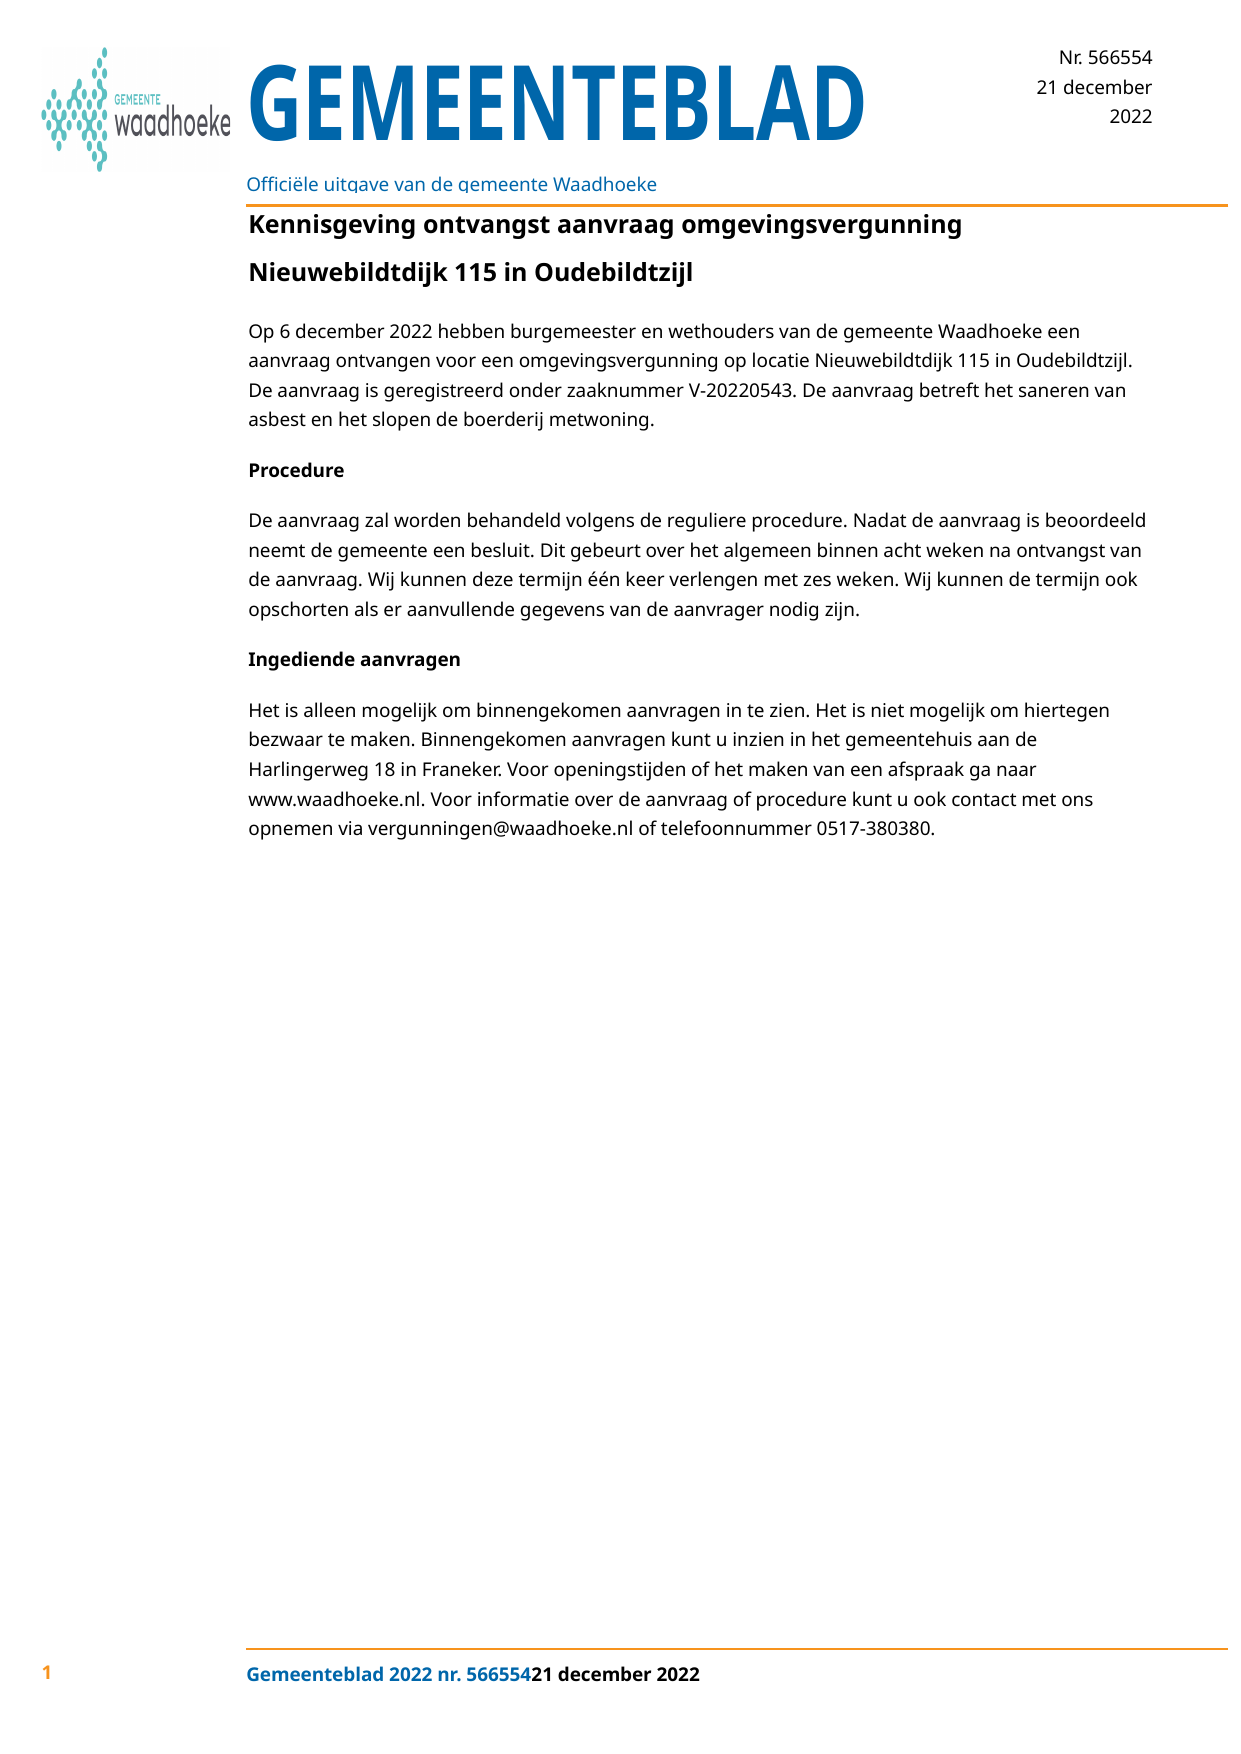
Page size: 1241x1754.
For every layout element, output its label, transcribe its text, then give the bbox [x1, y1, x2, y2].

text Procedure [248, 457, 1152, 483]
picture [41, 47, 231, 172]
text Op 6 december 2022 hebben burgemeester en wethouders van de gemeente Waadhoeke een aanvraag ontvangen voor een omgevingsvergunning op locatie Nieuwebildtdijk 115 in Oudebildtzijl. De aanvraag is geregistreerd onder zaaknummer V-20220543. De aanvraag betreft het saneren van asbest en het slopen de boerderij metwoning. [248, 318, 1152, 432]
text Het is alleen mogelijk om binnengekomen aanvragen in te zien. Het is niet mogelijk om hiertegen bezwaar te maken. Binnengekomen aanvragen kunt u inzien in het gemeentehuis aan de Harlingerweg 18 in Franeker. Voor openingstijden of het maken van een afspraak ga naar www.waadhoeke.nl. Voor informatie over de aanvraag of procedure kunt u ook contact met ons opnemen via vergunningen@waadhoeke.nl of telefoonnummer 0517-380380. [248, 697, 1152, 841]
text Kennisgeving ontvangst aanvraag omgevingsvergunning Nieuwebildtdijk 115 in Oudebildtzijl [248, 207, 1152, 288]
text De aanvraag zal worden behandeld volgens de reguliere procedure. Nadat de aanvraag is beoordeeld neemt de gemeente een besluit. Dit gebeurt over het algemeen binnen acht weken na ontvangst van de aanvraag. Wij kunnen deze termijn één keer verlengen met zes weken. Wij kunnen de termijn ook opschorten als er aanvullende gegevens van de aanvrager nodig zijn. [248, 507, 1152, 622]
text Ingediende aanvragen [248, 647, 1152, 672]
